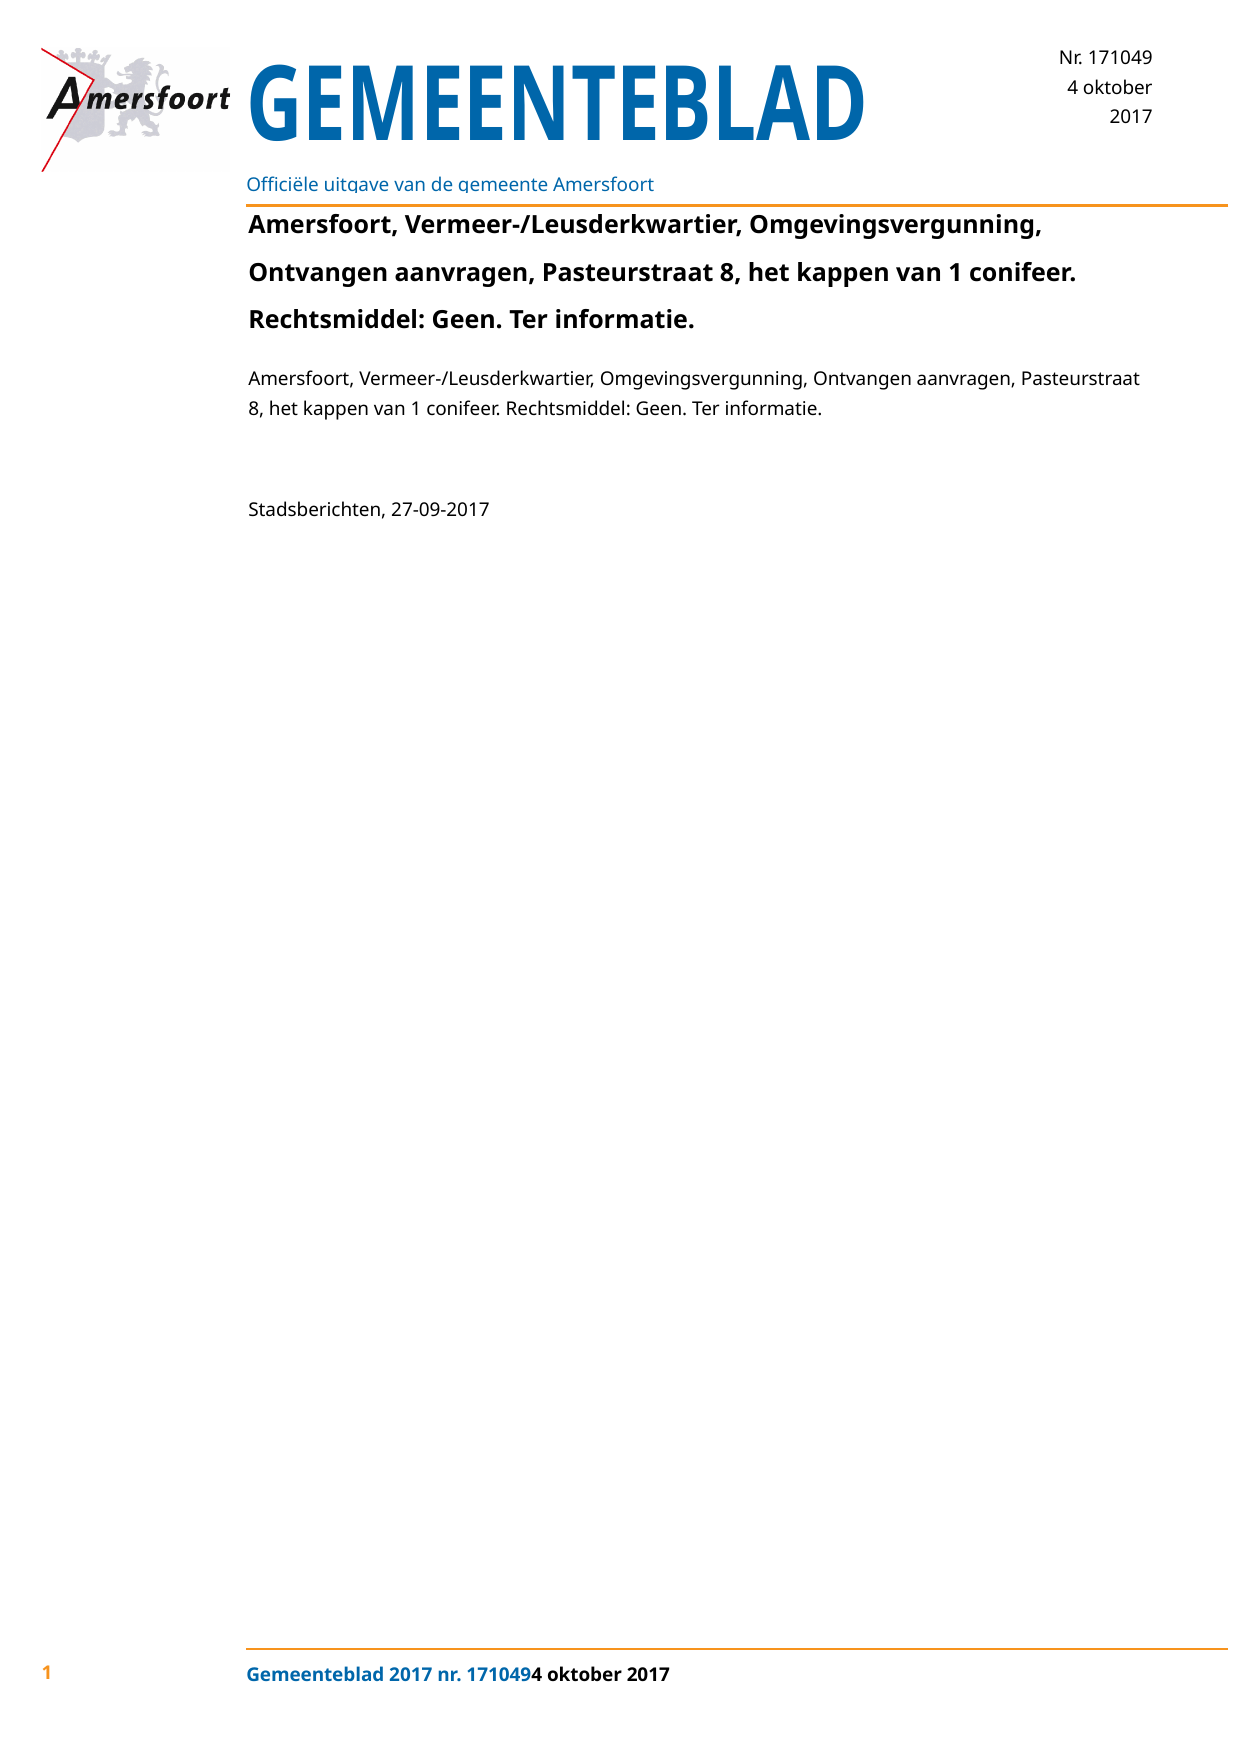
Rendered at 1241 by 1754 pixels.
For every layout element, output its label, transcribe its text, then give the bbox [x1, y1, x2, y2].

text Amersfoort, Vermeer-/Leusderkwartier, Omgevingsvergunning, Ontvangen aanvragen, Pasteurstraat 8, het kappen van 1 conifeer. Rechtsmiddel: Geen. Ter informatie. [248, 207, 1152, 336]
text Amersfoort, Vermeer-/Leusderkwartier, Omgevingsvergunning, Ontvangen aanvragen, Pasteurstraat 8, het kappen van 1 conifeer. Rechtsmiddel: Geen. Ter informatie. [248, 366, 1152, 421]
text Stadsberichten, 27-09-2017 [248, 496, 1152, 522]
picture [41, 47, 231, 172]
